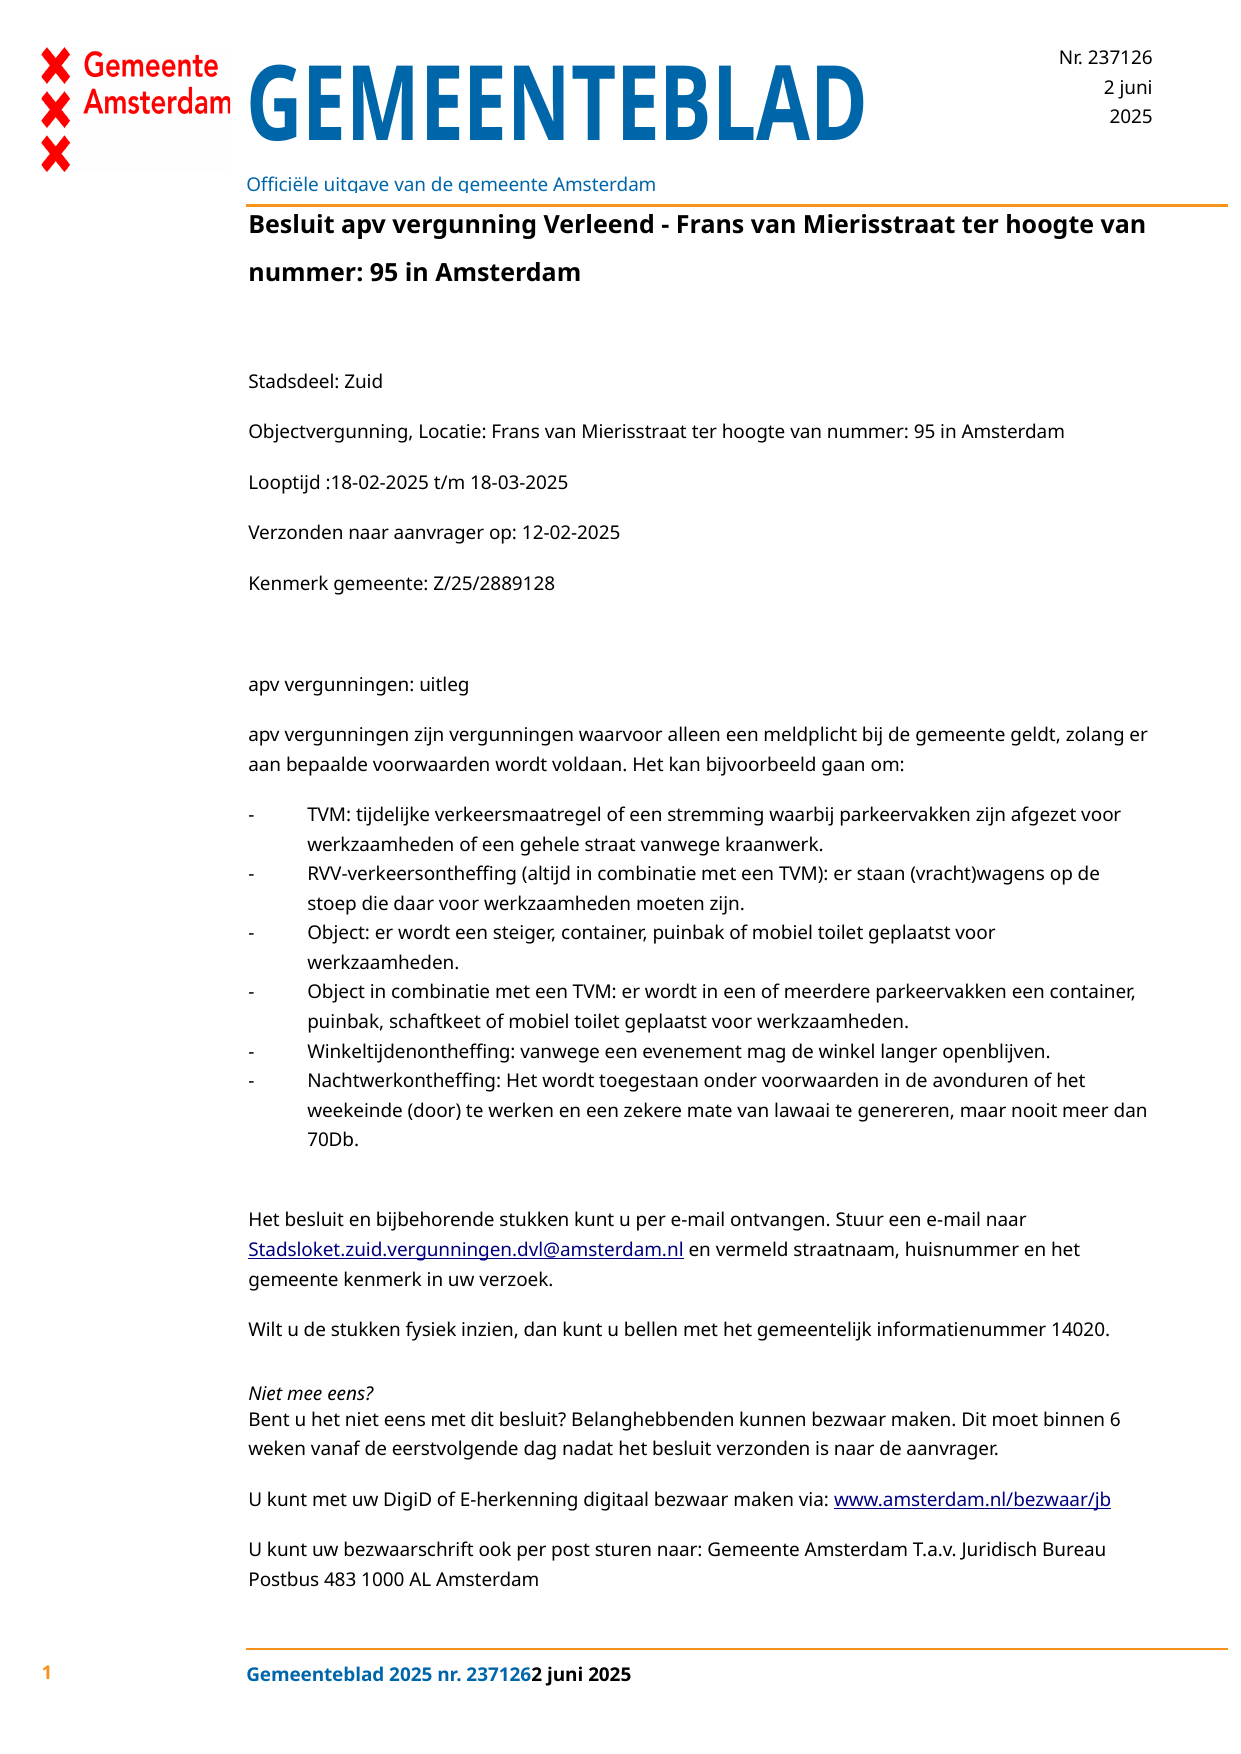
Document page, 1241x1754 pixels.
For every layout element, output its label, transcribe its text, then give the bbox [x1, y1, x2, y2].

text U kunt uw bezwaarschrift ook per post sturen naar: Gemeente Amsterdam T.a.v. Juridisch Bureau Postbus 483 1000 AL Amsterdam [248, 1536, 1152, 1592]
text Besluit apv vergunning Verleend - Frans van Mierisstraat ter hoogte van nummer: 95 in Amsterdam [248, 207, 1152, 288]
list Winkeltijdenontheffing: vanwege een evenement mag de winkel langer openblijven. [248, 1038, 1152, 1064]
list RVV-verkeersontheffing (altijd in combinatie met een TVM): er staan (vracht)wagens op de stoep die daar voor werkzaamheden moeten zijn. [248, 860, 1152, 916]
text Kenmerk gemeente: Z/25/2889128 [248, 570, 1152, 596]
list TVM: tijdelijke verkeersmaatregel of een stremming waarbij parkeervakken zijn afgezet voor werkzaamheden of een gehele straat vanwege kraanwerk. [248, 801, 1152, 857]
text Stadsdeel: Zuid [248, 368, 1152, 394]
text Objectvergunning, Locatie: Frans van Mierisstraat ter hoogte van nummer: 95 in Amsterdam [248, 419, 1152, 444]
text Looptijd :18-02-2025 t/m 18-03-2025 [248, 469, 1152, 495]
text Het besluit en bijbehorende stukken kunt u per e-mail ontvangen. Stuur een e-mail naar Stadsloket.zuid.vergunningen.dvl@amsterdam.nl en vermeld straatnaam, huisnummer en het gemeente kenmerk in uw verzoek. [248, 1207, 1152, 1292]
text apv vergunningen zijn vergunningen waarvoor alleen een meldplicht bij de gemeente geldt, zolang er aan bepaalde voorwaarden wordt voldaan. Het kan bijvoorbeeld gaan om: [248, 721, 1152, 777]
list Object: er wordt een steiger, container, puinbak of mobiel toilet geplaatst voor werkzaamheden. [248, 919, 1152, 975]
picture [41, 47, 231, 172]
text Verzonden naar aanvrager op: 12-02-2025 [248, 519, 1152, 545]
text apv vergunningen: uitleg [248, 671, 1152, 697]
text Niet mee eens? [248, 1380, 1152, 1406]
text Wilt u de stukken fysiek inzien, dan kunt u bellen met het gemeentelijk informatienummer 14020. [248, 1316, 1152, 1342]
list Nachtwerkontheffing: Het wordt toegestaan onder voorwaarden in de avonduren of het weekeinde (door) te werken en een zekere mate van lawaai te genereren, maar nooit meer dan 70Db. [248, 1067, 1152, 1152]
text U kunt met uw DigiD of E-herkenning digitaal bezwaar maken via: www.amsterdam.nl/bezwaar/jb [248, 1486, 1152, 1512]
list Object in combinatie met een TVM: er wordt in een of meerdere parkeervakken een container, puinbak, schaftkeet of mobiel toilet geplaatst voor werkzaamheden. [248, 979, 1152, 1034]
text Bent u het niet eens met dit besluit? Belanghebbenden kunnen bezwaar maken. Dit moet binnen 6 weken vanaf de eerstvolgende dag nadat het besluit verzonden is naar de aanvrager. [248, 1406, 1152, 1461]
